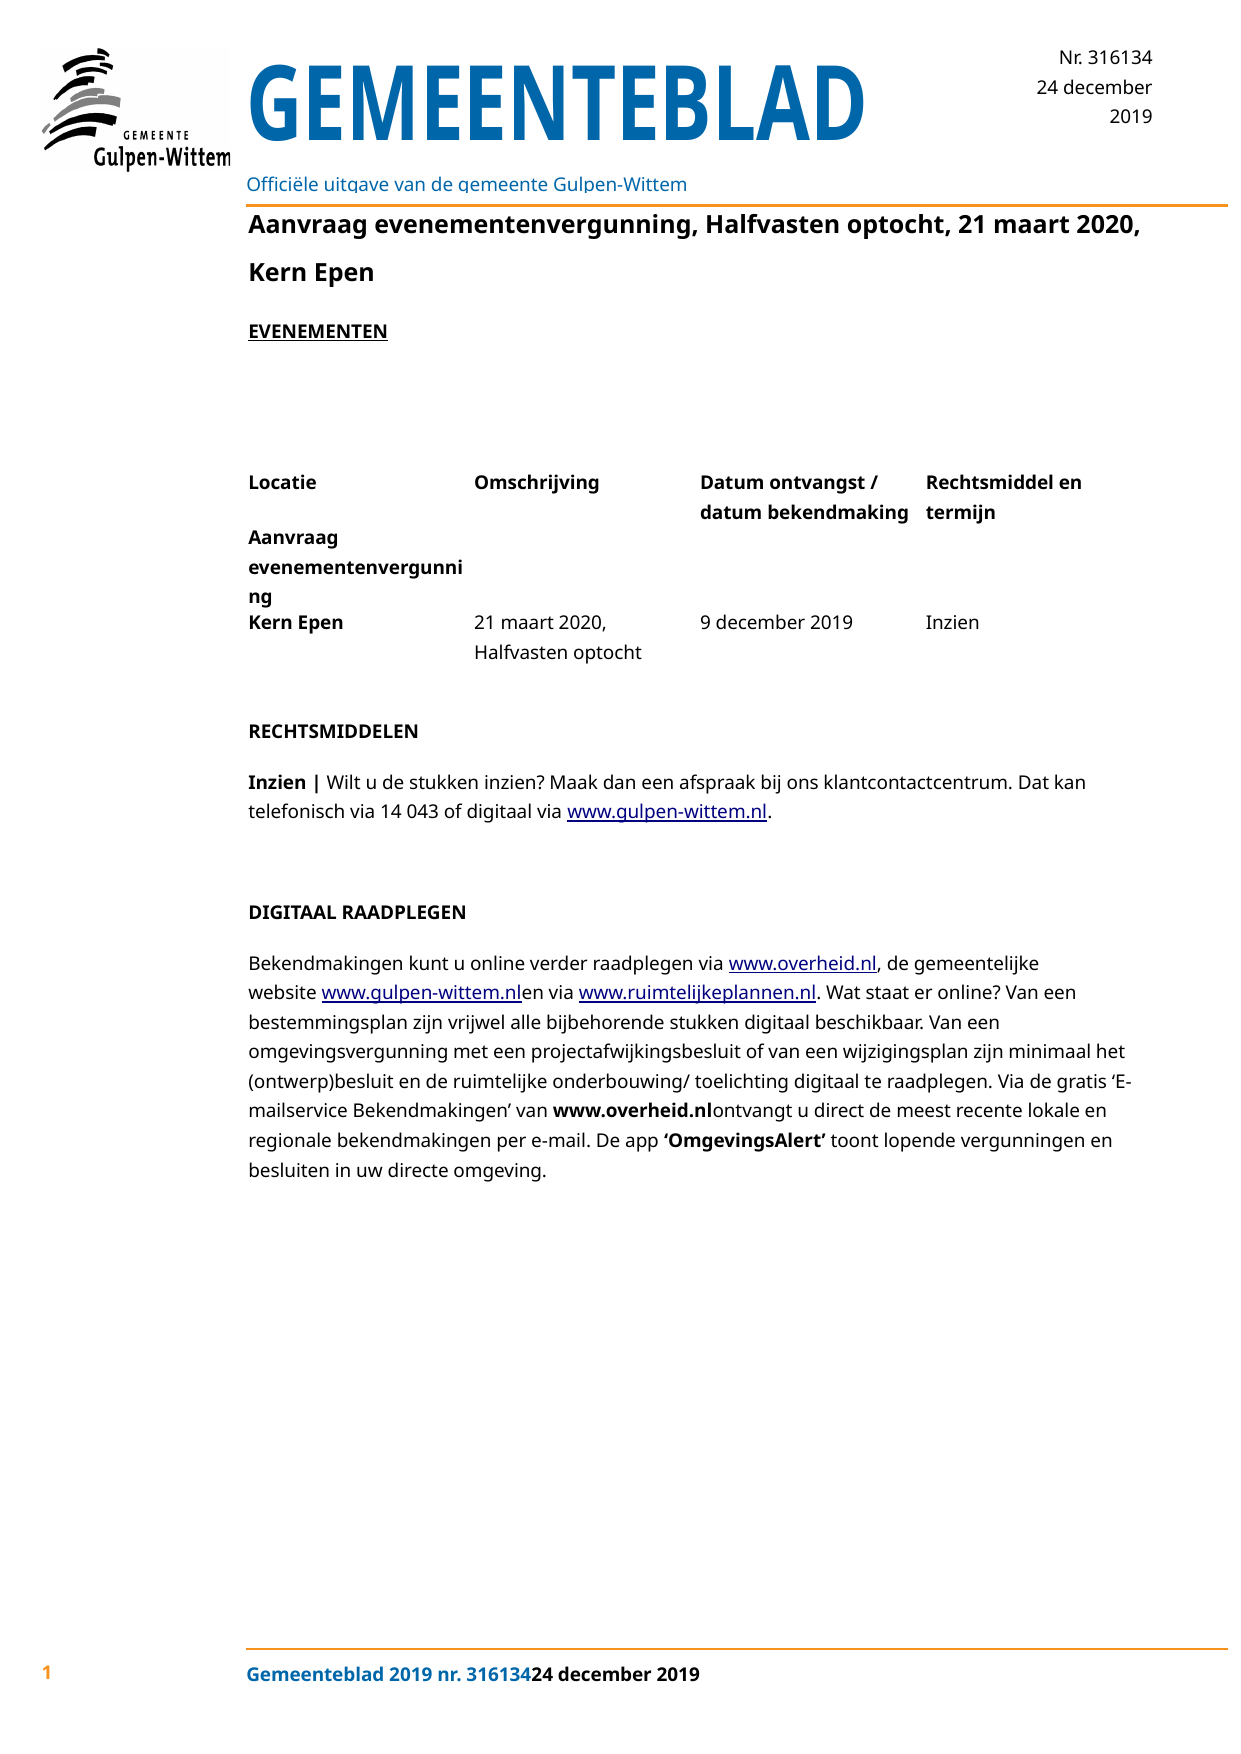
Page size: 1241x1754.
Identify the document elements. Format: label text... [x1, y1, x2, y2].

table_header Rechtsmiddel en termijn [926, 469, 1152, 524]
table_cell Inzien [926, 610, 1152, 665]
table_cell [700, 525, 926, 609]
table_cell [474, 525, 700, 609]
table_cell Kern Epen [248, 610, 474, 665]
table_cell Aanvraag evenementenvergunning [248, 525, 474, 609]
table_header Locatie [248, 469, 474, 524]
table_cell 9 december 2019 [700, 610, 926, 665]
text RECHTSMIDDELEN [248, 718, 1152, 744]
table_header Datum ontvangst / datum bekendmaking [700, 469, 926, 524]
text Bekendmakingen kunt u online verder raadplegen via www.overheid.nl, de gemeentelijke website www.gulpen-wittem.nlen via www.ruimtelijkeplannen.nl. Wat staat er online? Van een bestemmingsplan zijn vrijwel alle bijbehorende stukken digitaal beschikbaar. Van een omgevingsvergunning met een projectafwijkingsbesluit of van een wijzigingsplan zijn minimaal het (ontwerp)besluit en de ruimtelijke onderbouwing/ toelichting digitaal te raadplegen. Via de gratis ‘E-mailservice Bekendmakingen’ van www.overheid.nlontvangt u direct de meest recente lokale en regionale bekendmakingen per e-mail. De app ‘OmgevingsAlert’ toont lopende vergunningen en besluiten in uw directe omgeving. [248, 950, 1152, 1182]
picture [41, 47, 231, 172]
text Aanvraag evenementenvergunning, Halfvasten optocht, 21 maart 2020, Kern Epen [248, 207, 1152, 288]
text DIGITAAL RAADPLEGEN [248, 899, 1152, 925]
table_cell [926, 525, 1152, 609]
text Inzien | Wilt u de stukken inzien? Maak dan een afspraak bij ons klantcontactcentrum. Dat kan telefonisch via 14 043 of digitaal via www.gulpen-wittem.nl. [248, 769, 1152, 824]
table_header Omschrijving [474, 469, 700, 524]
text EVENEMENTEN [248, 318, 1152, 344]
table_cell 21 maart 2020, Halfvasten optocht [474, 610, 700, 665]
